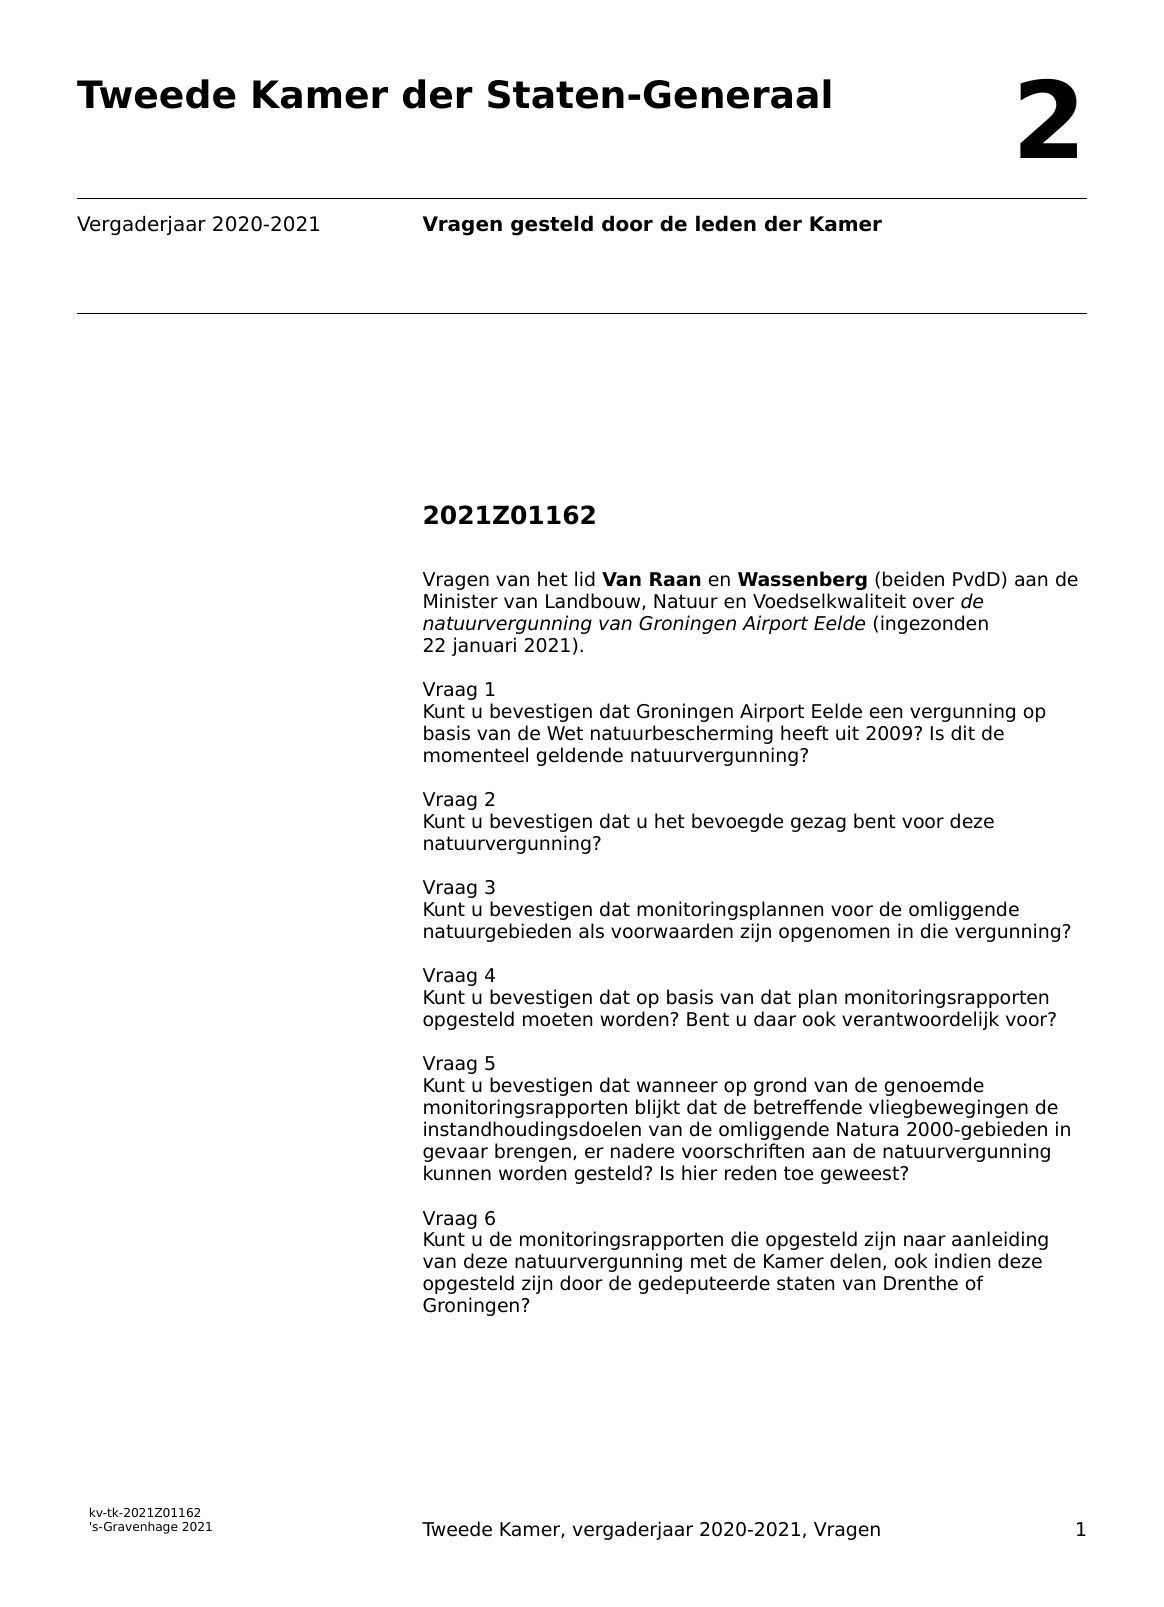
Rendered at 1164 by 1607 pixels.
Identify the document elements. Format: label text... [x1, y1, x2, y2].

text Kunt u bevestigen dat u het bevoegde gezag bent voor deze natuurvergunning? [422, 811, 1087, 855]
text Kunt u bevestigen dat Groningen Airport Eelde een vergunning op basis van de Wet natuurbescherming heeft uit 2009? Is dit de momenteel geldende natuurvergunning? [422, 701, 1087, 767]
table_cell Vergaderjaar 2020-2021 [77, 199, 422, 313]
text Vraag 1 [422, 679, 1087, 701]
text Vraag 3 [422, 877, 1087, 899]
table_header 2 [886, 59, 1087, 198]
text Vraag 6 [422, 1207, 1087, 1229]
text 's-Gravenhage 2021 [88, 1520, 323, 1534]
text kv-tk-2021Z01162 [88, 1506, 323, 1520]
table_header Tweede Kamer der Staten-Generaal [77, 59, 886, 198]
text Vragen van het lid Van Raan en Wassenberg (beiden PvdD) aan de Minister van Landbouw, Natuur en Voedselkwaliteit over de natuurvergunning van Groningen Airport Eelde (ingezonden 22 januari 2021). [422, 569, 1087, 657]
text Kunt u de monitoringsrapporten die opgesteld zijn naar aanleiding van deze natuurvergunning met de Kamer delen, ook indien deze opgesteld zijn door de gedeputeerde staten van Drenthe of Groningen? [422, 1229, 1087, 1317]
text Vraag 4 [422, 965, 1087, 987]
text Vraag 2 [422, 789, 1087, 811]
table_cell Vragen gesteld door de leden der Kamer [422, 199, 1087, 313]
text Kunt u bevestigen dat wanneer op grond van de genoemde monitoringsrapporten blijkt dat de betreffende vliegbewegingen de instandhoudingsdoelen van de omliggende Natura 2000-gebieden in gevaar brengen, er nadere voorschriften aan de natuurvergunning kunnen worden gesteld? Is hier reden toe geweest? [422, 1075, 1087, 1185]
text 2021Z01162 [422, 501, 1087, 531]
text Kunt u bevestigen dat op basis van dat plan monitoringsrapporten opgesteld moeten worden? Bent u daar ook verantwoordelijk voor? [422, 987, 1087, 1031]
text Kunt u bevestigen dat monitoringsplannen voor de omliggende natuurgebieden als voorwaarden zijn opgenomen in die vergunning? [422, 899, 1087, 943]
text Vraag 5 [422, 1053, 1087, 1075]
